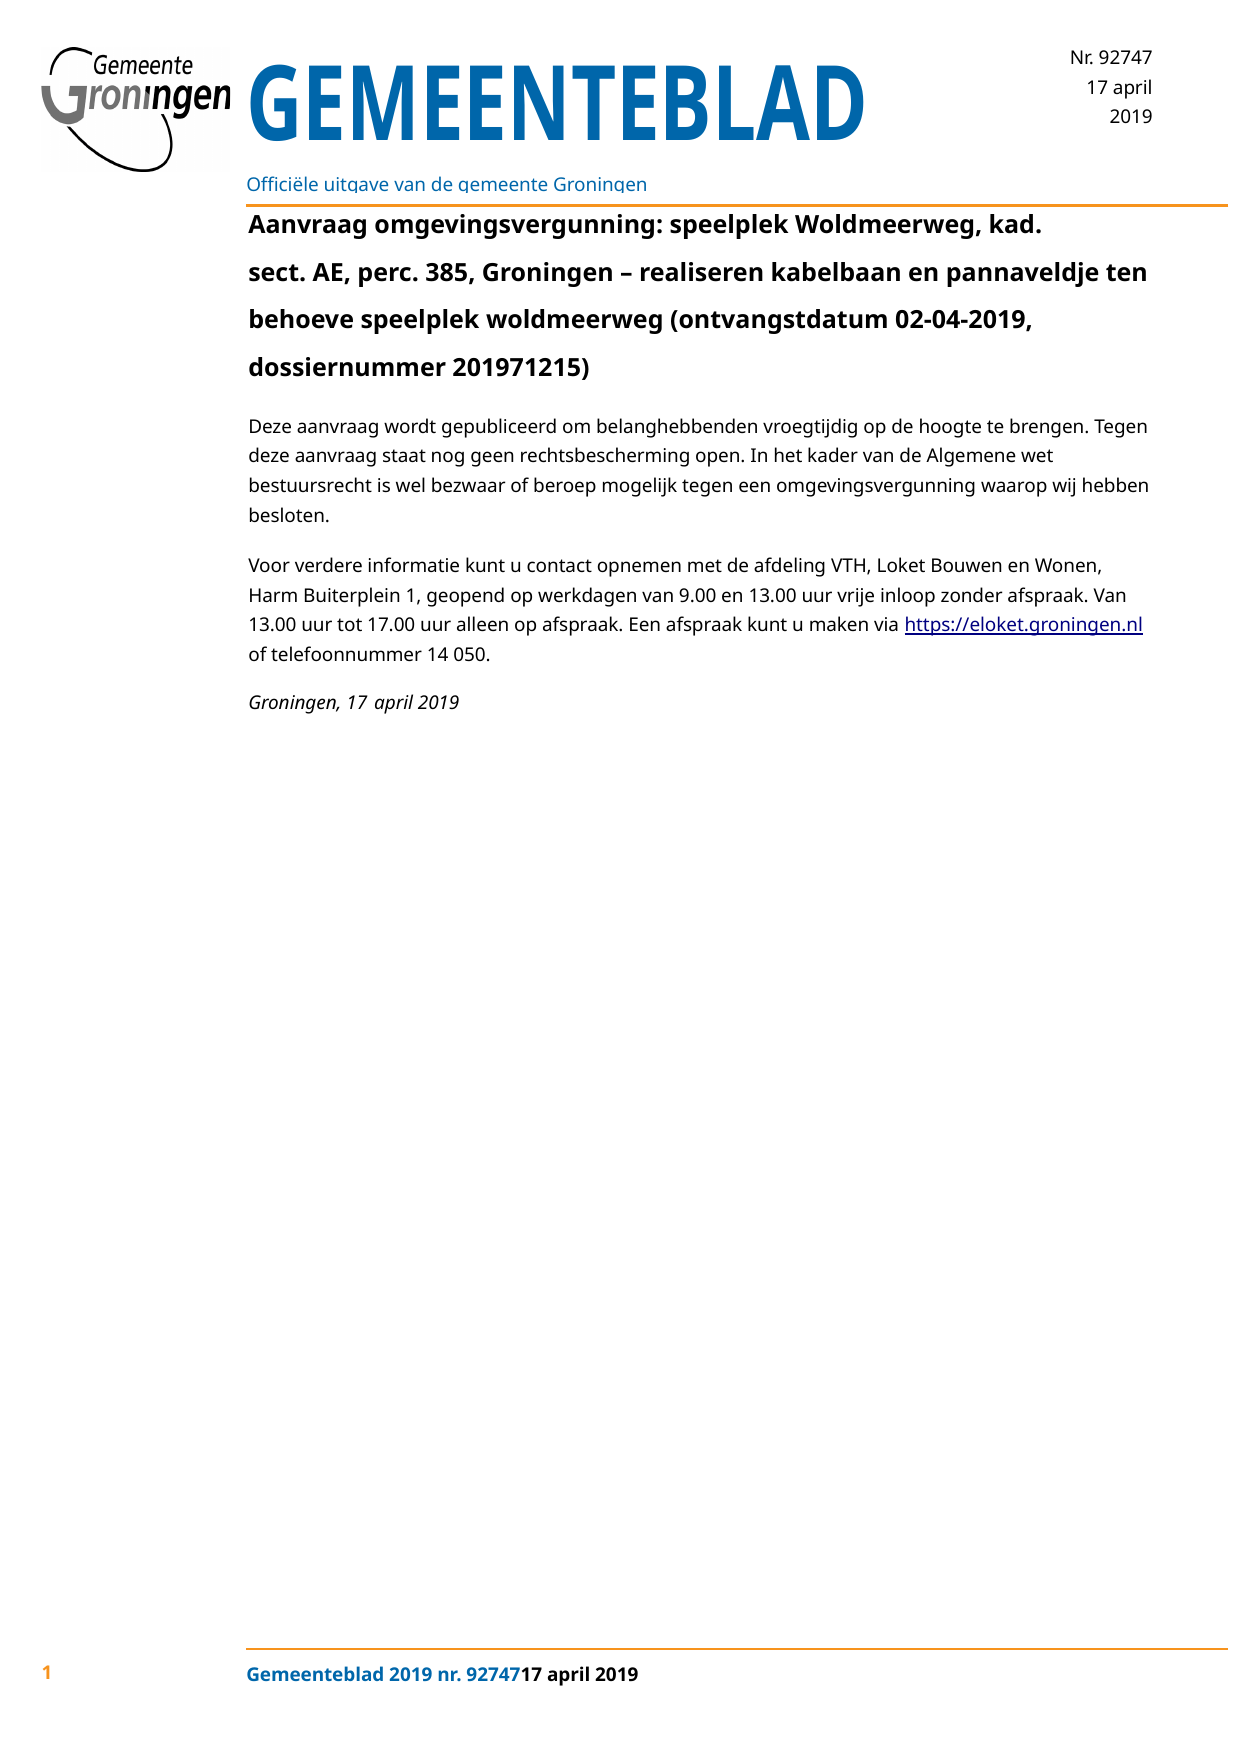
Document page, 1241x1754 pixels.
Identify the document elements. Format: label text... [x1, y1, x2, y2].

text Aanvraag omgevingsvergunning: speelplek Woldmeerweg, kad. sect. AE, perc. 385, Groningen – realiseren kabelbaan en pannaveldje ten behoeve speelplek woldmeerweg (ontvangstdatum 02-04-2019, dossiernummer 201971215) [248, 207, 1152, 384]
picture [41, 47, 231, 172]
text Deze aanvraag wordt gepubliceerd om belanghebbenden vroegtijdig op de hoogte te brengen. Tegen deze aanvraag staat nog geen rechtsbescherming open. In het kader van de Algemene wet bestuursrecht is wel bezwaar of beroep mogelijk tegen een omgevingsvergunning waarop wij hebben besloten. [248, 413, 1152, 528]
text Groningen, 17 april 2019 [248, 689, 1152, 714]
text Voor verdere informatie kunt u contact opnemen met de afdeling VTH, Loket Bouwen en Wonen, Harm Buiterplein 1, geopend op werkdagen van 9.00 en 13.00 uur vrije inloop zonder afspraak. Van 13.00 uur tot 17.00 uur alleen op afspraak. Een afspraak kunt u maken via https://eloket.groningen.nl of telefoonnummer 14 050. [248, 552, 1152, 667]
